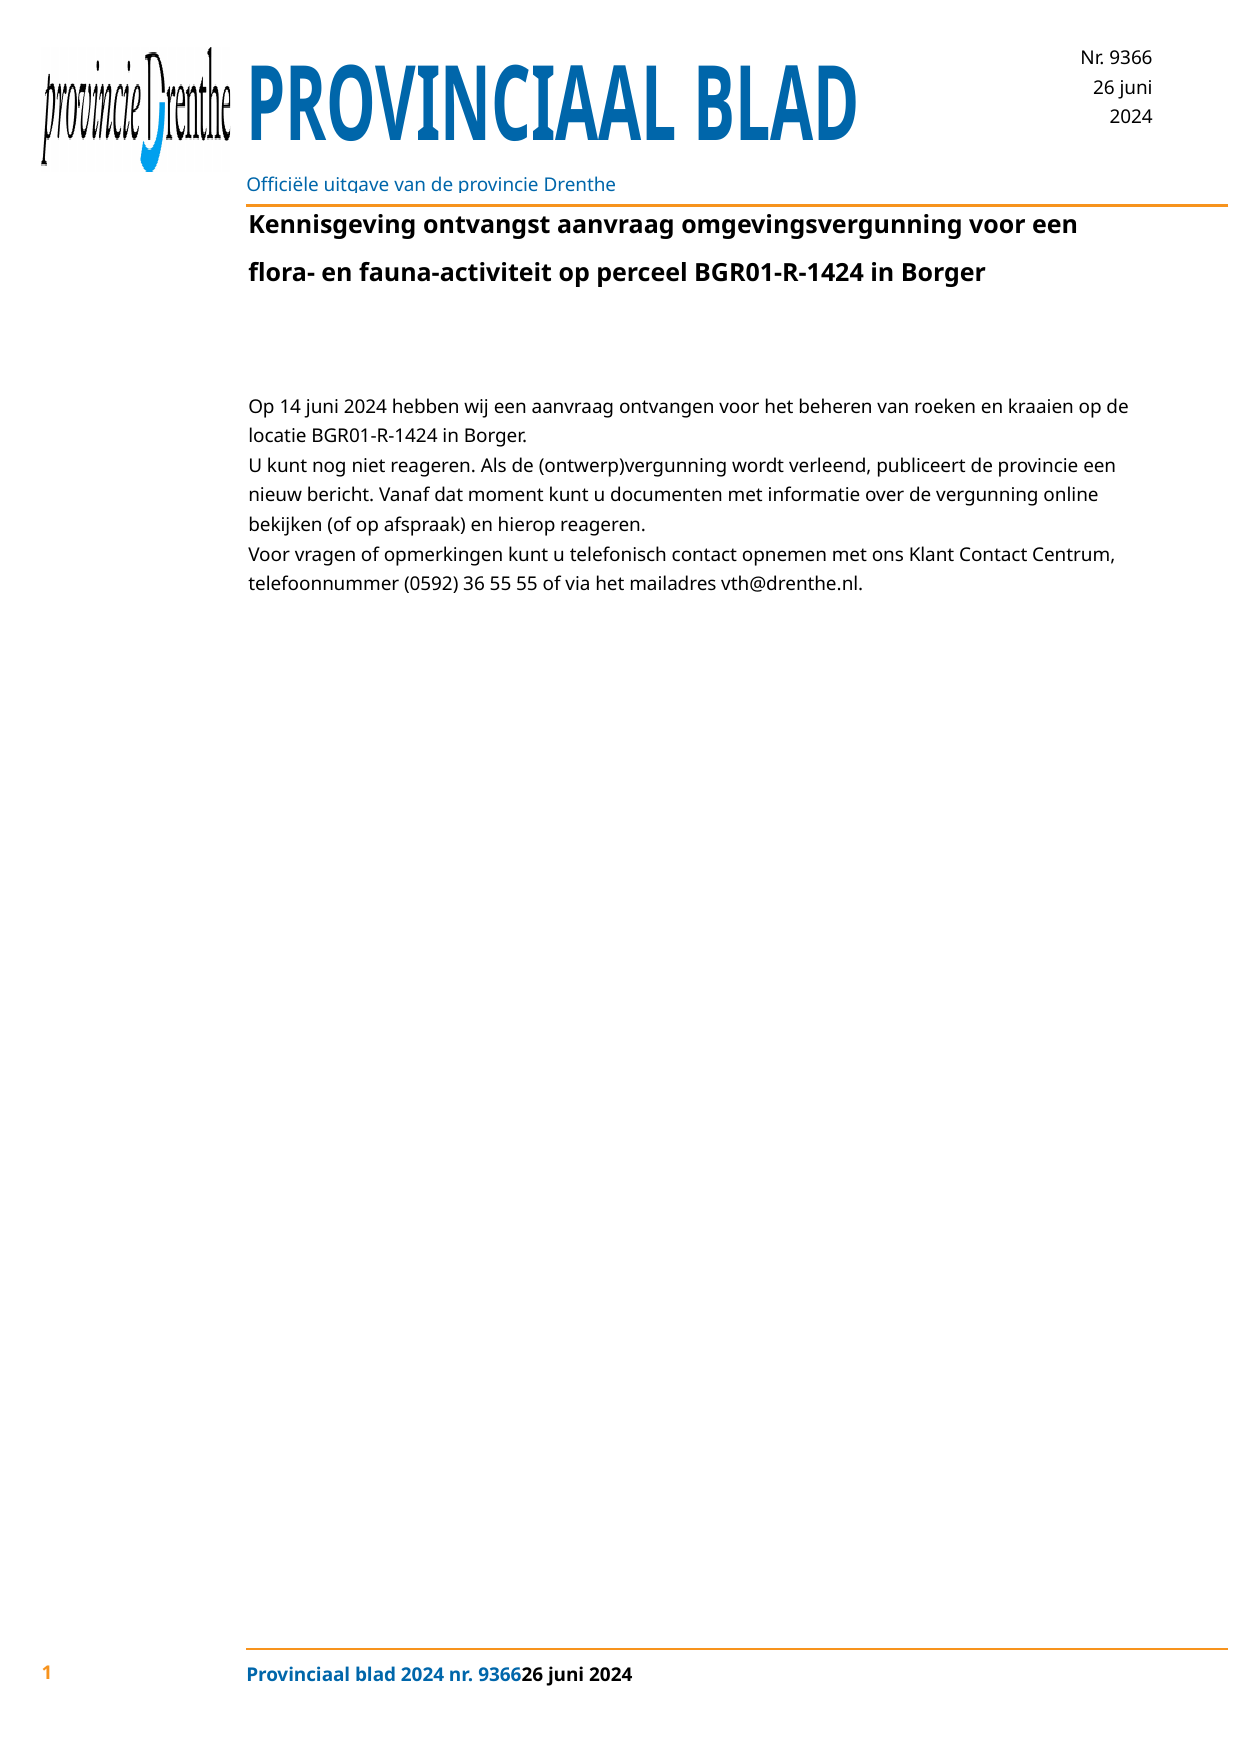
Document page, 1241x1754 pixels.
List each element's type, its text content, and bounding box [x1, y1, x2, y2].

text Kennisgeving ontvangst aanvraag omgevingsvergunning voor een flora- en fauna-activiteit op perceel BGR01-R-1424 in Borger [248, 207, 1152, 288]
text Voor vragen of opmerkingen kunt u telefonisch contact opnemen met ons Klant Contact Centrum, telefoonnummer (0592) 36 55 55 of via het mailadres vth@drenthe.nl. [248, 541, 1152, 596]
picture [41, 47, 231, 172]
text U kunt nog niet reageren. Als de (ontwerp)vergunning wordt verleend, publiceert de provincie een nieuw bericht. Vanaf dat moment kunt u documenten met informatie over de vergunning online bekijken (of op afspraak) en hierop reageren. [248, 452, 1152, 537]
text Op 14 juni 2024 hebben wij een aanvraag ontvangen voor het beheren van roeken en kraaien op de locatie BGR01-R-1424 in Borger. [248, 393, 1152, 448]
